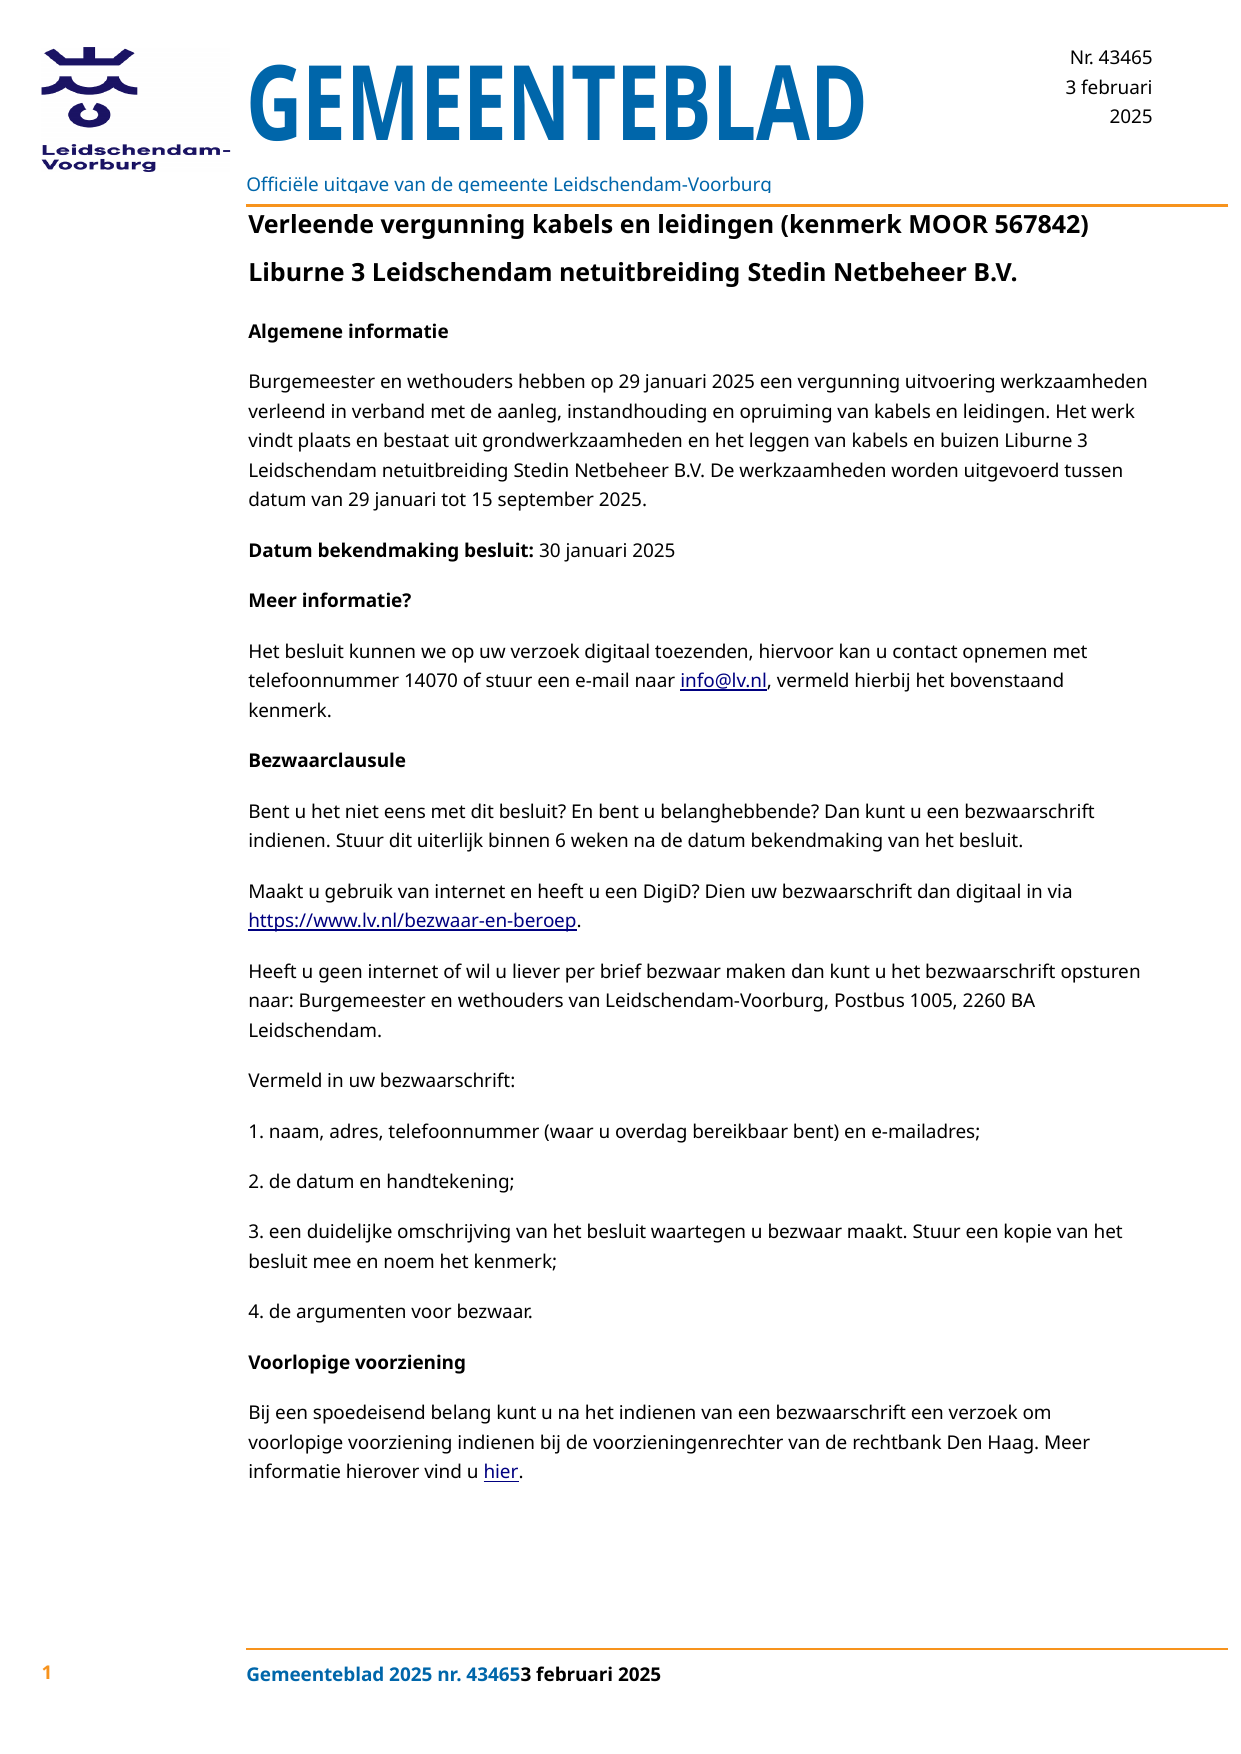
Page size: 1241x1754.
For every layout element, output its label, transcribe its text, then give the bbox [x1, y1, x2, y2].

text Voorlopige voorziening [248, 1349, 1152, 1375]
text Maakt u gebruik van internet en heeft u een DigiD? Dien uw bezwaarschrift dan digitaal in via https://www.lv.nl/bezwaar-en-beroep. [248, 878, 1152, 933]
text Verleende vergunning kabels en leidingen (kenmerk MOOR 567842) Liburne 3 Leidschendam netuitbreiding Stedin Netbeheer B.V. [248, 207, 1152, 288]
text Datum bekendmaking besluit: 30 januari 2025 [248, 537, 1152, 563]
text Bezwaarclausule [248, 747, 1152, 773]
text Bent u het niet eens met dit besluit? En bent u belanghebbende? Dan kunt u een bezwaarschrift indienen. Stuur dit uiterlijk binnen 6 weken na de datum bekendmaking van het besluit. [248, 798, 1152, 853]
text Bij een spoedeisend belang kunt u na het indienen van een bezwaarschrift een verzoek om voorlopige voorziening indienen bij de voorzieningenrechter van de rechtbank Den Haag. Meer informatie hierover vind u hier. [248, 1399, 1152, 1484]
text 1. naam, adres, telefoonnummer (waar u overdag bereikbaar bent) en e-mailadres; [248, 1118, 1152, 1144]
text Vermeld in uw bezwaarschrift: [248, 1067, 1152, 1093]
text Burgemeester en wethouders hebben op 29 januari 2025 een vergunning uitvoering werkzaamheden verleend in verband met de aanleg, instandhouding en opruiming van kabels en leidingen. Het werk vindt plaats en bestaat uit grondwerkzaamheden en het leggen van kabels en buizen Liburne 3 Leidschendam netuitbreiding Stedin Netbeheer B.V. De werkzaamheden worden uitgevoerd tussen datum van 29 januari tot 15 september 2025. [248, 368, 1152, 512]
text Meer informatie? [248, 587, 1152, 613]
text 3. een duidelijke omschrijving van het besluit waartegen u bezwaar maakt. Stuur een kopie van het besluit mee en noem het kenmerk; [248, 1219, 1152, 1274]
text Algemene informatie [248, 318, 1152, 344]
text 4. de argumenten voor bezwaar. [248, 1299, 1152, 1324]
picture [41, 47, 231, 172]
text 2. de datum en handtekening; [248, 1168, 1152, 1194]
text Heeft u geen internet of wil u liever per brief bezwaar maken dan kunt u het bezwaarschrift opsturen naar: Burgemeester en wethouders van Leidschendam-Voorburg, Postbus 1005, 2260 BA Leidschendam. [248, 958, 1152, 1043]
text Het besluit kunnen we op uw verzoek digitaal toezenden, hiervoor kan u contact opnemen met telefoonnummer 14070 of stuur een e-mail naar info@lv.nl, vermeld hierbij het bovenstaand kenmerk. [248, 638, 1152, 723]
